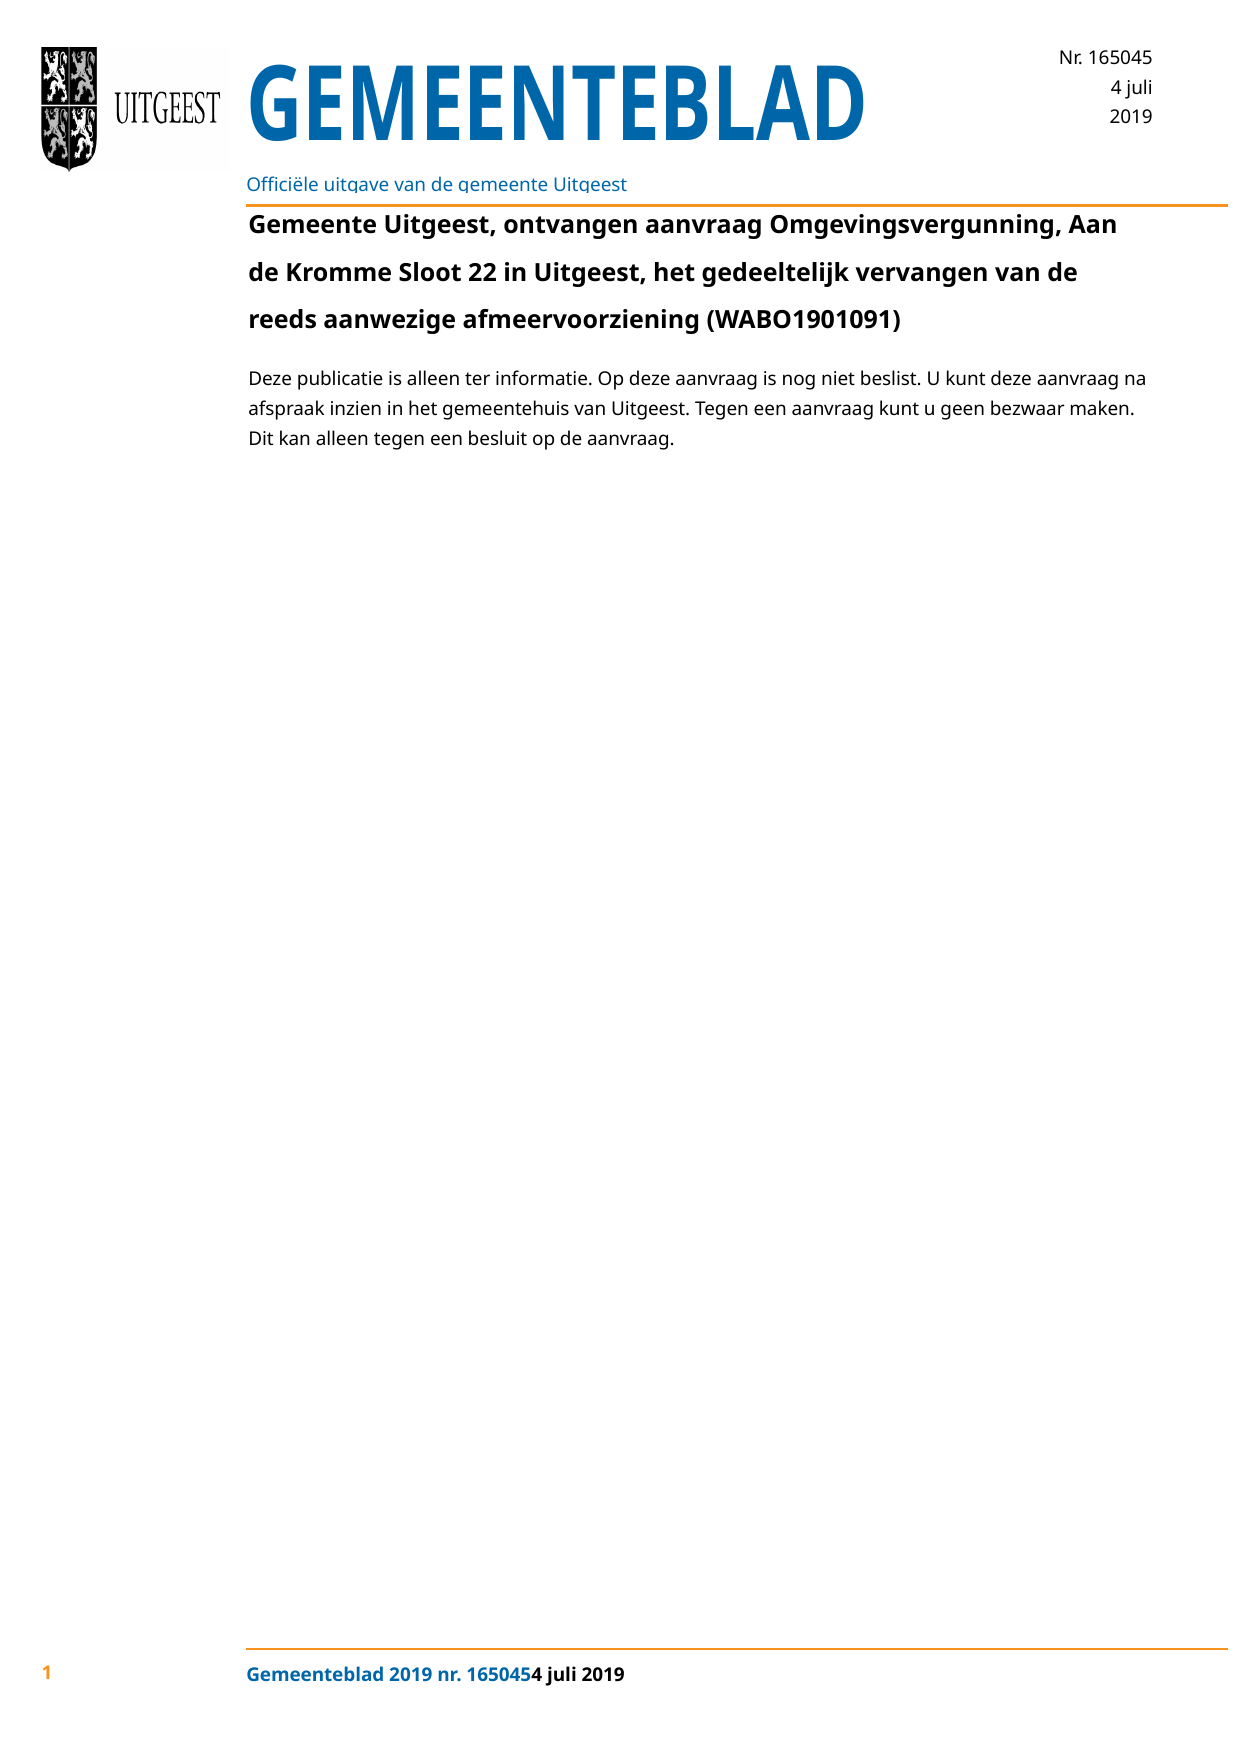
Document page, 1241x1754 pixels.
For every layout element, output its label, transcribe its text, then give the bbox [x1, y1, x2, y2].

text Deze publicatie is alleen ter informatie. Op deze aanvraag is nog niet beslist. U kunt deze aanvraag na afspraak inzien in het gemeentehuis van Uitgeest. Tegen een aanvraag kunt u geen bezwaar maken. Dit kan alleen tegen een besluit op de aanvraag. [248, 366, 1152, 450]
text Gemeente Uitgeest, ontvangen aanvraag Omgevingsvergunning, Aan de Kromme Sloot 22 in Uitgeest, het gedeeltelijk vervangen van de reeds aanwezige afmeervoorziening (WABO1901091) [248, 207, 1152, 336]
picture [41, 47, 231, 172]
